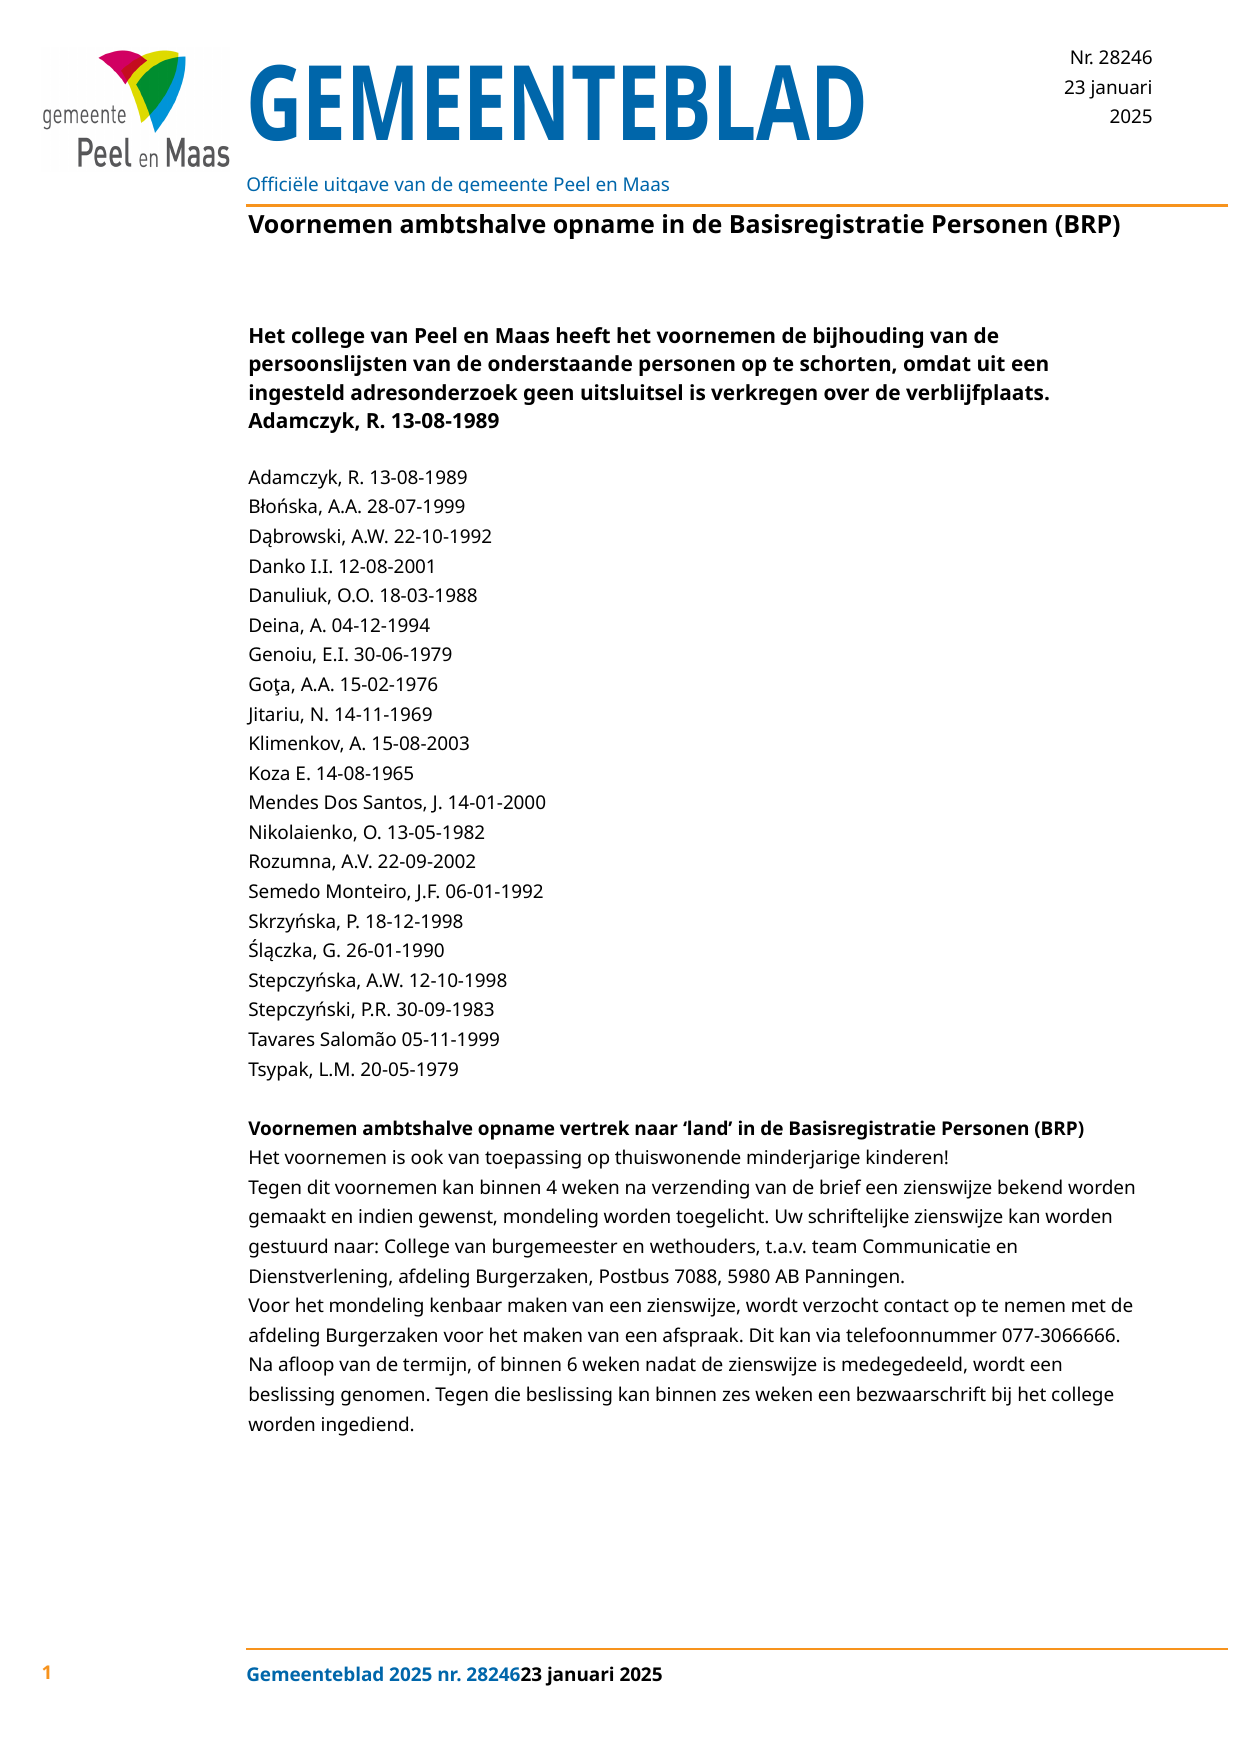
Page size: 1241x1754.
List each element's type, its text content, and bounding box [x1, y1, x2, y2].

text Danko I.I. 12-08-2001 [248, 553, 1152, 578]
text Tavares Salomão 05-11-1999 [248, 1026, 1152, 1052]
text Voornemen ambtshalve opname in de Basisregistratie Personen (BRP) [248, 207, 1152, 241]
text Na afloop van de termijn, of binnen 6 weken nadat de zienswijze is medegedeeld, wordt een beslissing genomen. Tegen die beslissing kan binnen zes weken een bezwaarschrift bij het college worden ingediend. [248, 1352, 1152, 1436]
text Goţa, A.A. 15-02-1976 [248, 671, 1152, 697]
text Skrzyńska, P. 18-12-1998 [248, 908, 1152, 933]
text Koza E. 14-08-1965 [248, 760, 1152, 786]
text Adamczyk, R. 13-08-1989 [248, 464, 1152, 490]
text Klimenkov, A. 15-08-2003 [248, 730, 1152, 756]
text Voornemen ambtshalve opname vertrek naar ‘land’ in de Basisregistratie Personen (BRP) [248, 1115, 1152, 1141]
text Nikolaienko, O. 13-05-1982 [248, 819, 1152, 845]
text Błońska, A.A. 28-07-1999 [248, 494, 1152, 519]
text Jitariu, N. 14-11-1969 [248, 701, 1152, 726]
text Deina, A. 04-12-1994 [248, 612, 1152, 638]
text Voor het mondeling kenbaar maken van een zienswijze, wordt verzocht contact op te nemen met de afdeling Burgerzaken voor het maken van een afspraak. Dit kan via telefoonnummer 077-3066666. [248, 1292, 1152, 1348]
picture [41, 47, 231, 172]
text Het college van Peel en Maas heeft het voornemen de bijhouding van de persoonslijsten van de onderstaande personen op te schorten, omdat uit een ingesteld adresonderzoek geen uitsluitsel is verkregen over de verblijfplaats. Adamczyk, R. 13-08-1989 [248, 321, 1152, 434]
text Semedo Monteiro, J.F. 06-01-1992 [248, 878, 1152, 904]
text Mendes Dos Santos, J. 14-01-2000 [248, 789, 1152, 815]
text Stepczyński, P.R. 30-09-1983 [248, 997, 1152, 1022]
text Het voornemen is ook van toepassing op thuiswonende minderjarige kinderen! [248, 1144, 1152, 1170]
text Dąbrowski, A.W. 22-10-1992 [248, 523, 1152, 549]
text Tsypak, L.M. 20-05-1979 [248, 1056, 1152, 1081]
text Tegen dit voornemen kan binnen 4 weken na verzending van de brief een zienswijze bekend worden gemaakt en indien gewenst, mondeling worden toegelicht. Uw schriftelijke zienswijze kan worden gestuurd naar: College van burgemeester en wethouders, t.a.v. team Communicatie en Dienstverlening, afdeling Burgerzaken, Postbus 7088, 5980 AB Panningen. [248, 1174, 1152, 1288]
text Ślączka, G. 26-01-1990 [248, 937, 1152, 963]
text Rozumna, A.V. 22-09-2002 [248, 849, 1152, 874]
text Stepczyńska, A.W. 12-10-1998 [248, 967, 1152, 993]
text Genoiu, E.I. 30-06-1979 [248, 642, 1152, 667]
text Danuliuk, O.O. 18-03-1988 [248, 582, 1152, 608]
